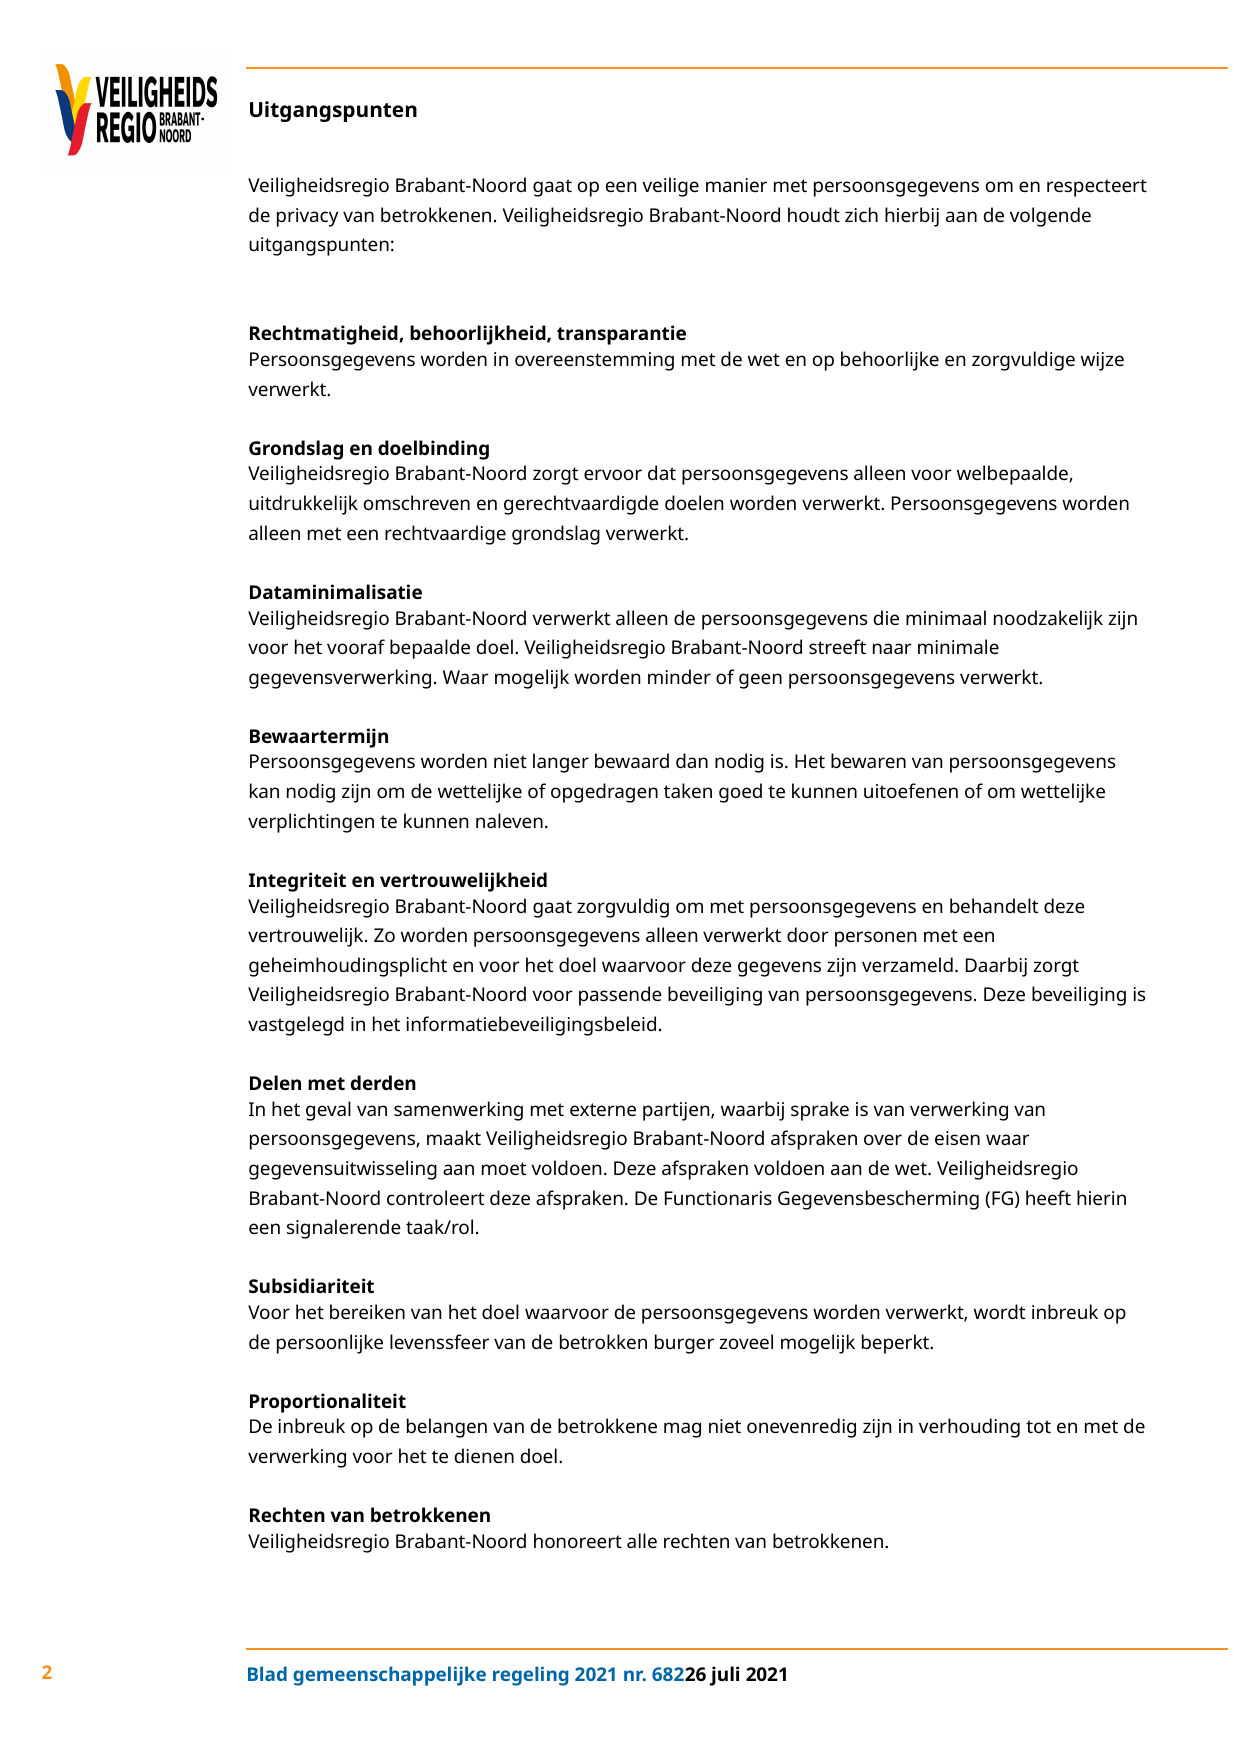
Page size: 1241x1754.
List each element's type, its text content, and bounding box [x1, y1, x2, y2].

text De inbreuk op de belangen van de betrokkene mag niet onevenredig zijn in verhouding tot en met de verwerking voor het te dienen doel. [248, 1414, 1152, 1469]
text In het geval van samenwerking met externe partijen, waarbij sprake is van verwerking van persoonsgegevens, maakt Veiligheidsregio Brabant-Noord afspraken over de eisen waar gegevensuitwisseling aan moet voldoen. Deze afspraken voldoen aan de wet. Veiligheidsregio Brabant-Noord controleert deze afspraken. De Functionaris Gegevensbescherming (FG) heeft hierin een signalerende taak/rol. [248, 1096, 1152, 1240]
text Rechtmatigheid, behoorlijkheid, transparantie [248, 320, 1152, 346]
text Uitgangspunten [248, 95, 1152, 123]
text Veiligheidsregio Brabant-Noord verwerkt alleen de persoonsgegevens die minimaal noodzakelijk zijn voor het vooraf bepaalde doel. Veiligheidsregio Brabant-Noord streeft naar minimale gegevensverwerking. Waar mogelijk worden minder of geen persoonsgegevens verwerkt. [248, 605, 1152, 689]
text Dataminimalisatie [248, 579, 1152, 605]
text Rechten van betrokkenen [248, 1502, 1152, 1528]
text Voor het bereiken van het doel waarvoor de persoonsgegevens worden verwerkt, wordt inbreuk op de persoonlijke levenssfeer van de betrokken burger zoveel mogelijk beperkt. [248, 1299, 1152, 1354]
text Delen met derden [248, 1070, 1152, 1096]
text Veiligheidsregio Brabant-Noord honoreert alle rechten van betrokkenen. [248, 1528, 1152, 1554]
text Veiligheidsregio Brabant-Noord gaat op een veilige manier met persoonsgegevens om en respecteert de privacy van betrokkenen. Veiligheidsregio Brabant-Noord houdt zich hierbij aan de volgende uitgangspunten: [248, 172, 1152, 257]
text Proportionaliteit [248, 1388, 1152, 1414]
text Veiligheidsregio Brabant-Noord zorgt ervoor dat persoonsgegevens alleen voor welbepaalde, uitdrukkelijk omschreven en gerechtvaardigde doelen worden verwerkt. Persoonsgegevens worden alleen met een rechtvaardige grondslag verwerkt. [248, 461, 1152, 546]
text Integriteit en vertrouwelijkheid [248, 867, 1152, 893]
text Grondslag en doelbinding [248, 435, 1152, 461]
text Subsidiariteit [248, 1273, 1152, 1299]
text Bewaartermijn [248, 723, 1152, 749]
text Persoonsgegevens worden niet langer bewaard dan nodig is. Het bewaren van persoonsgegevens kan nodig zijn om de wettelijke of opgedragen taken goed te kunnen uitoefenen of om wettelijke verplichtingen te kunnen naleven. [248, 749, 1152, 834]
text Veiligheidsregio Brabant-Noord gaat zorgvuldig om met persoonsgegevens en behandelt deze vertrouwelijk. Zo worden persoonsgegevens alleen verwerkt door personen met een geheimhoudingsplicht en voor het doel waarvoor deze gegevens zijn verzameld. Daarbij zorgt Veiligheidsregio Brabant-Noord voor passende beveiliging van persoonsgegevens. Deze beveiliging is vastgelegd in het informatiebeveiligingsbeleid. [248, 893, 1152, 1037]
picture [41, 47, 231, 172]
text Persoonsgegevens worden in overeenstemming met de wet en op behoorlijke en zorgvuldige wijze verwerkt. [248, 346, 1152, 401]
